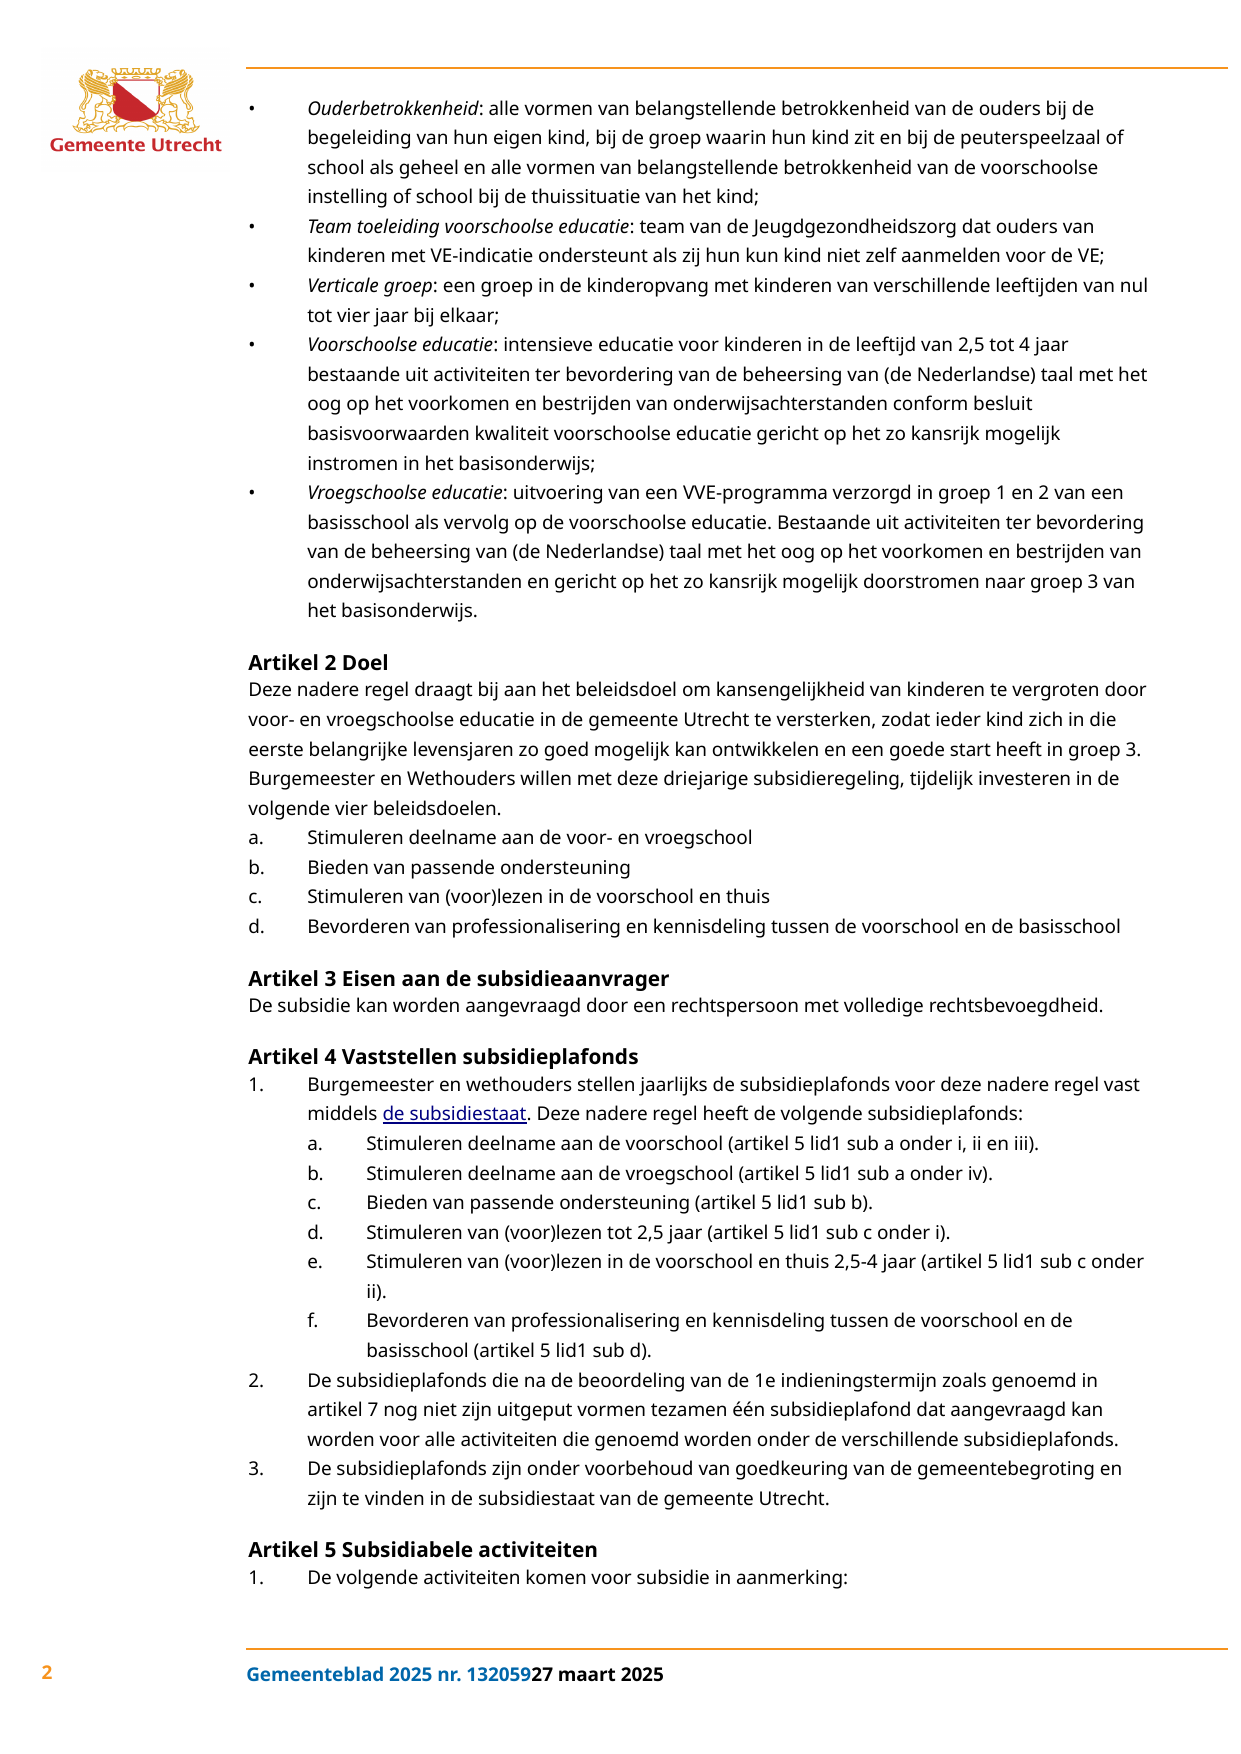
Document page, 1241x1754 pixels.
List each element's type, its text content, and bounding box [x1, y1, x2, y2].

list Voorschoolse educatie: intensieve educatie voor kinderen in de leeftijd van 2,5 tot 4 jaar bestaande uit activiteiten ter bevordering van de beheersing van (de Nederlandse) taal met het oog op het voorkomen en bestrijden van onderwijsachterstanden conform besluit basisvoorwaarden kwaliteit voorschoolse educatie gericht op het zo kansrijk mogelijk instromen in het basisonderwijs; [248, 331, 1152, 476]
list Verticale groep: een groep in de kinderopvang met kinderen van verschillende leeftijden van nul tot vier jaar bij elkaar; [248, 272, 1152, 328]
list Stimuleren van (voor)lezen in de voorschool en thuis [248, 884, 1152, 909]
text Deze nadere regel draagt bij aan het beleidsdoel om kansengelijkheid van kinderen te vergroten door voor- en vroegschoolse educatie in de gemeente Utrecht te versterken, zodat ieder kind zich in die eerste belangrijke levensjaren zo goed mogelijk kan ontwikkelen en een goede start heeft in groep 3. Burgemeester en Wethouders willen met deze driejarige subsidieregeling, tijdelijk investeren in de volgende vier beleidsdoelen. [248, 677, 1152, 821]
text Artikel 2 Doel [248, 648, 1152, 677]
list Stimuleren van (voor)lezen tot 2,5 jaar (artikel 5 lid1 sub c onder i). [307, 1219, 1152, 1244]
list Bevorderen van professionalisering en kennisdeling tussen de voorschool en de basisschool (artikel 5 lid1 sub d). [307, 1308, 1152, 1363]
text De subsidie kan worden aangevraagd door een rechtspersoon met volledige rechtsbevoegdheid. [248, 992, 1152, 1018]
list Team toeleiding voorschoolse educatie: team van de Jeugdgezondheidszorg dat ouders van kinderen met VE-indicatie ondersteunt als zij hun kun kind niet zelf aanmelden voor de VE; [248, 213, 1152, 268]
list Stimuleren deelname aan de voor- en vroegschool [248, 824, 1152, 850]
list De volgende activiteiten komen voor subsidie in aanmerking: [248, 1564, 1152, 1590]
list Stimuleren van (voor)lezen in de voorschool en thuis 2,5-4 jaar (artikel 5 lid1 sub c onder ii). [307, 1248, 1152, 1304]
list Ouderbetrokkenheid: alle vormen van belangstellende betrokkenheid van de ouders bij de begeleiding van hun eigen kind, bij de groep waarin hun kind zit en bij de peuterspeelzaal of school als geheel en alle vormen van belangstellende betrokkenheid van de voorschoolse instelling of school bij de thuissituatie van het kind; [248, 95, 1152, 209]
picture [41, 47, 231, 172]
text Artikel 5 Subsidiabele activiteiten [248, 1536, 1152, 1564]
list Stimuleren deelname aan de voorschool (artikel 5 lid1 sub a onder i, ii en iii). [307, 1130, 1152, 1156]
list Stimuleren deelname aan de vroegschool (artikel 5 lid1 sub a onder iv). [307, 1160, 1152, 1185]
text Artikel 4 Vaststellen subsidieplafonds [248, 1042, 1152, 1071]
list De subsidieplafonds die na de beoordeling van de 1e indieningstermijn zoals genoemd in artikel 7 nog niet zijn uitgeput vormen tezamen één subsidieplafond dat aangevraagd kan worden voor alle activiteiten die genoemd worden onder de verschillende subsidieplafonds. [248, 1367, 1152, 1452]
list Burgemeester en wethouders stellen jaarlijks de subsidieplafonds voor deze nadere regel vast middels de subsidiestaat. Deze nadere regel heeft de volgende subsidieplafonds: [248, 1071, 1152, 1126]
list Bevorderen van professionalisering en kennisdeling tussen de voorschool en de basisschool [248, 913, 1152, 939]
list Vroegschoolse educatie: uitvoering van een VVE-programma verzorgd in groep 1 en 2 van een basisschool als vervolg op de voorschoolse educatie. Bestaande uit activiteiten ter bevordering van de beheersing van (de Nederlandse) taal met het oog op het voorkomen en bestrijden van onderwijsachterstanden en gericht op het zo kansrijk mogelijk doorstromen naar groep 3 van het basisonderwijs. [248, 479, 1152, 623]
list De subsidieplafonds zijn onder voorbehoud van goedkeuring van de gemeentebegroting en zijn te vinden in de subsidiestaat van de gemeente Utrecht. [248, 1456, 1152, 1511]
list Bieden van passende ondersteuning [248, 854, 1152, 880]
text Artikel 3 Eisen aan de subsidieaanvrager [248, 964, 1152, 992]
list Bieden van passende ondersteuning (artikel 5 lid1 sub b). [307, 1189, 1152, 1215]
